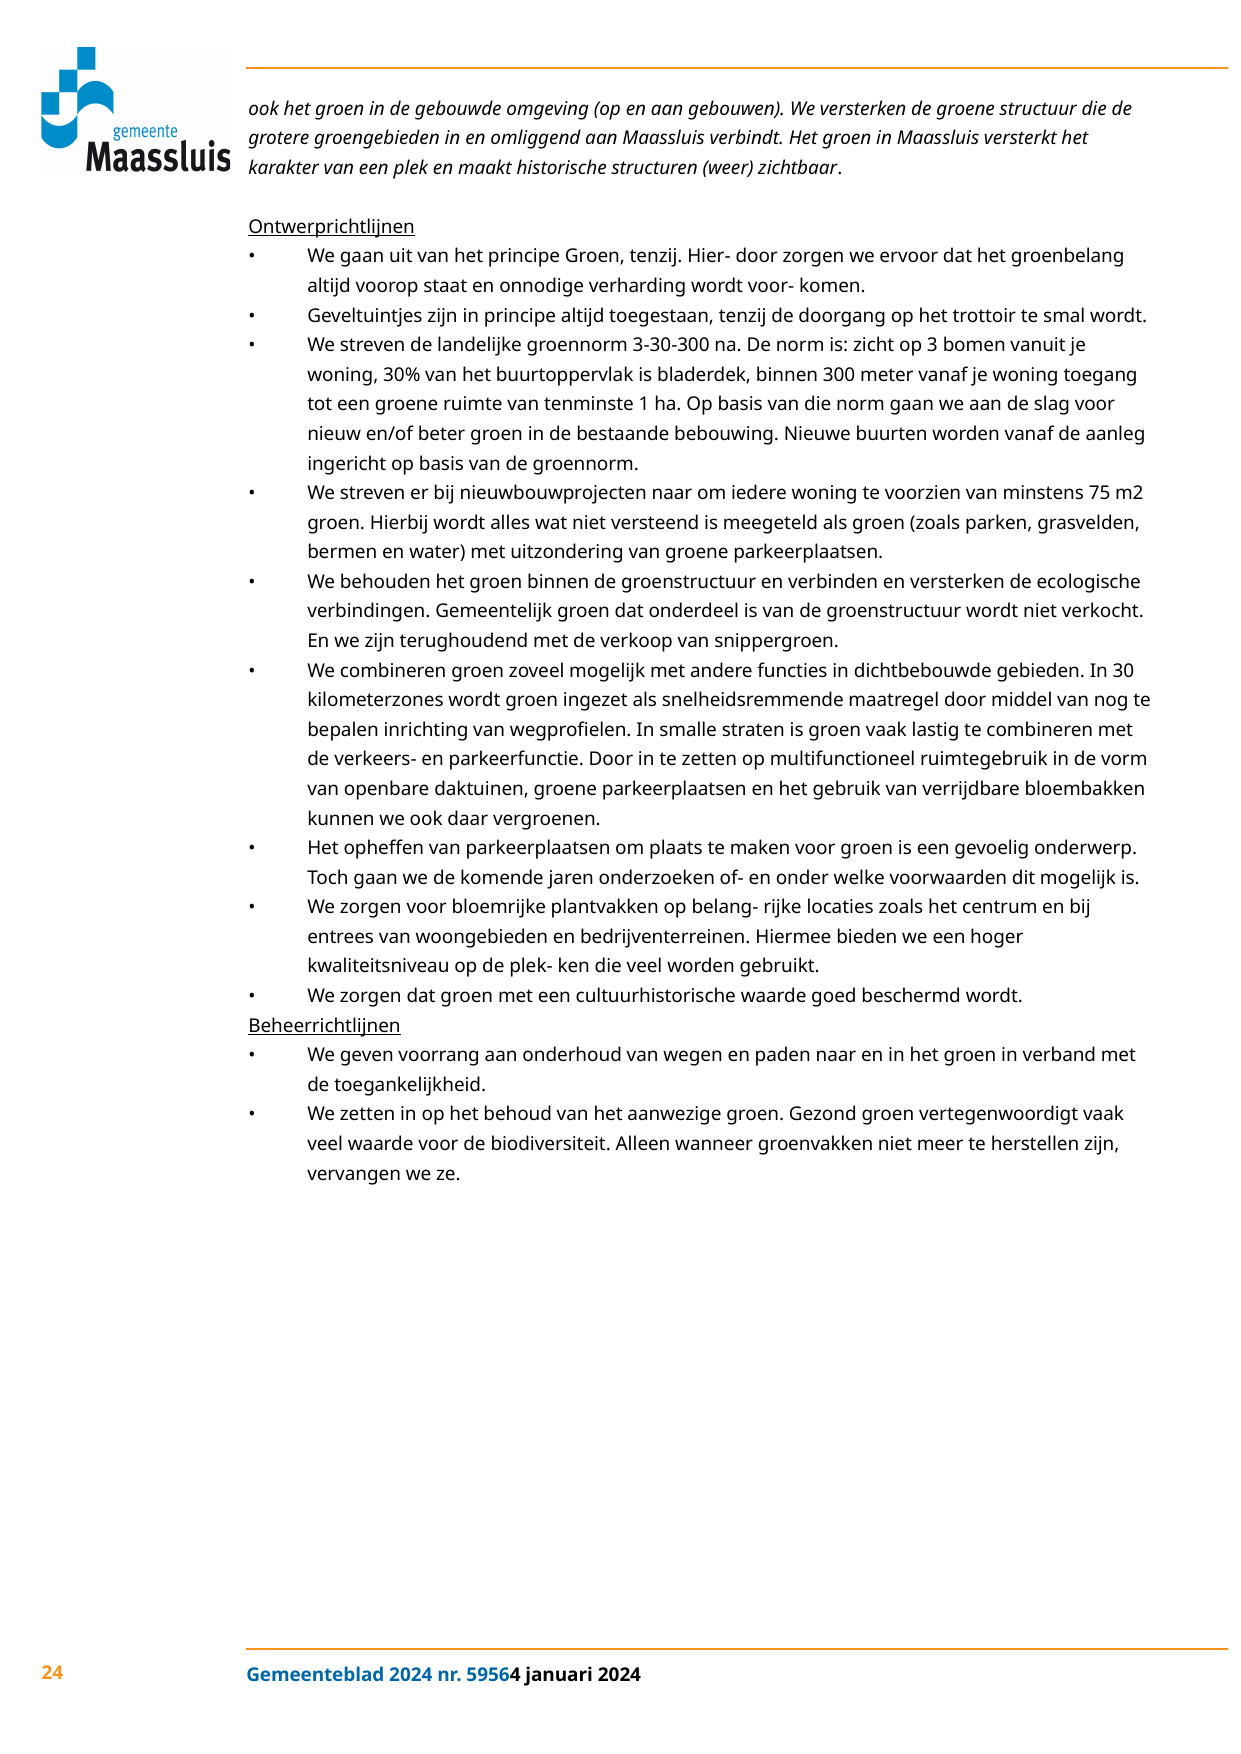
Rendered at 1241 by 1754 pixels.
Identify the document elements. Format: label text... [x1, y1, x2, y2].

list We behouden het groen binnen de groenstructuur en verbinden en versterken de ecologische verbindingen. Gemeentelijk groen dat onderdeel is van de groenstructuur wordt niet verkocht. En we zijn terughoudend met de verkoop van snippergroen. [248, 568, 1152, 653]
picture [41, 47, 231, 172]
list We zorgen voor bloemrijke plantvakken op belang- rijke locaties zoals het centrum en bij entrees van woongebieden en bedrijventerreinen. Hiermee bieden we een hoger kwaliteitsniveau op de plek- ken die veel worden gebruikt. [248, 893, 1152, 978]
list We streven de landelijke groennorm 3-30-300 na. De norm is: zicht op 3 bomen vanuit je woning, 30% van het buurtoppervlak is bladerdek, binnen 300 meter vanaf je woning toegang tot een groene ruimte van tenminste 1 ha. Op basis van die norm gaan we aan de slag voor nieuw en/of beter groen in de bestaande bebouwing. Nieuwe buurten worden vanaf de aanleg ingericht op basis van de groennorm. [248, 331, 1152, 476]
text ook het groen in de gebouwde omgeving (op en aan gebouwen). We versterken de groene structuur die de grotere groengebieden in en omliggend aan Maassluis verbindt. Het groen in Maassluis versterkt het karakter van een plek en maakt historische structuren (weer) zichtbaar. [248, 95, 1152, 180]
list We gaan uit van het principe Groen, tenzij. Hier- door zorgen we ervoor dat het groenbelang altijd voorop staat en onnodige verharding wordt voor- komen. [248, 243, 1152, 298]
list We combineren groen zoveel mogelijk met andere functies in dichtbebouwde gebieden. In 30 kilometerzones wordt groen ingezet als snelheidsremmende maatregel door middel van nog te bepalen inrichting van wegprofielen. In smalle straten is groen vaak lastig te combineren met de verkeers- en parkeerfunctie. Door in te zetten op multifunctioneel ruimtegebruik in de vorm van openbare daktuinen, groene parkeerplaatsen en het gebruik van verrijdbare bloembakken kunnen we ook daar vergroenen. [248, 657, 1152, 831]
list We streven er bij nieuwbouwprojecten naar om iedere woning te voorzien van minstens 75 m2 groen. Hierbij wordt alles wat niet versteend is meegeteld als groen (zoals parken, grasvelden, bermen en water) met uitzondering van groene parkeerplaatsen. [248, 479, 1152, 564]
list We zetten in op het behoud van het aanwezige groen. Gezond groen vertegenwoordigt vaak veel waarde voor de biodiversiteit. Alleen wanneer groenvakken niet meer te herstellen zijn, vervangen we ze. [248, 1101, 1152, 1186]
list Geveltuintjes zijn in principe altijd toegestaan, tenzij de doorgang op het trottoir te smal wordt. [248, 302, 1152, 328]
list We zorgen dat groen met een cultuurhistorische waarde goed beschermd wordt. [248, 982, 1152, 1008]
list We geven voorrang aan onderhoud van wegen en paden naar en in het groen in verband met de toegankelijkheid. [248, 1041, 1152, 1097]
text Beheerrichtlijnen [248, 1012, 1152, 1038]
picture [41, 47, 77, 92]
list Het opheffen van parkeerplaatsen om plaats te maken voor groen is een gevoelig onderwerp. Toch gaan we de komende jaren onderzoeken of- en onder welke voorwaarden dit mogelijk is. [248, 834, 1152, 890]
text Ontwerprichtlijnen [248, 213, 1152, 239]
